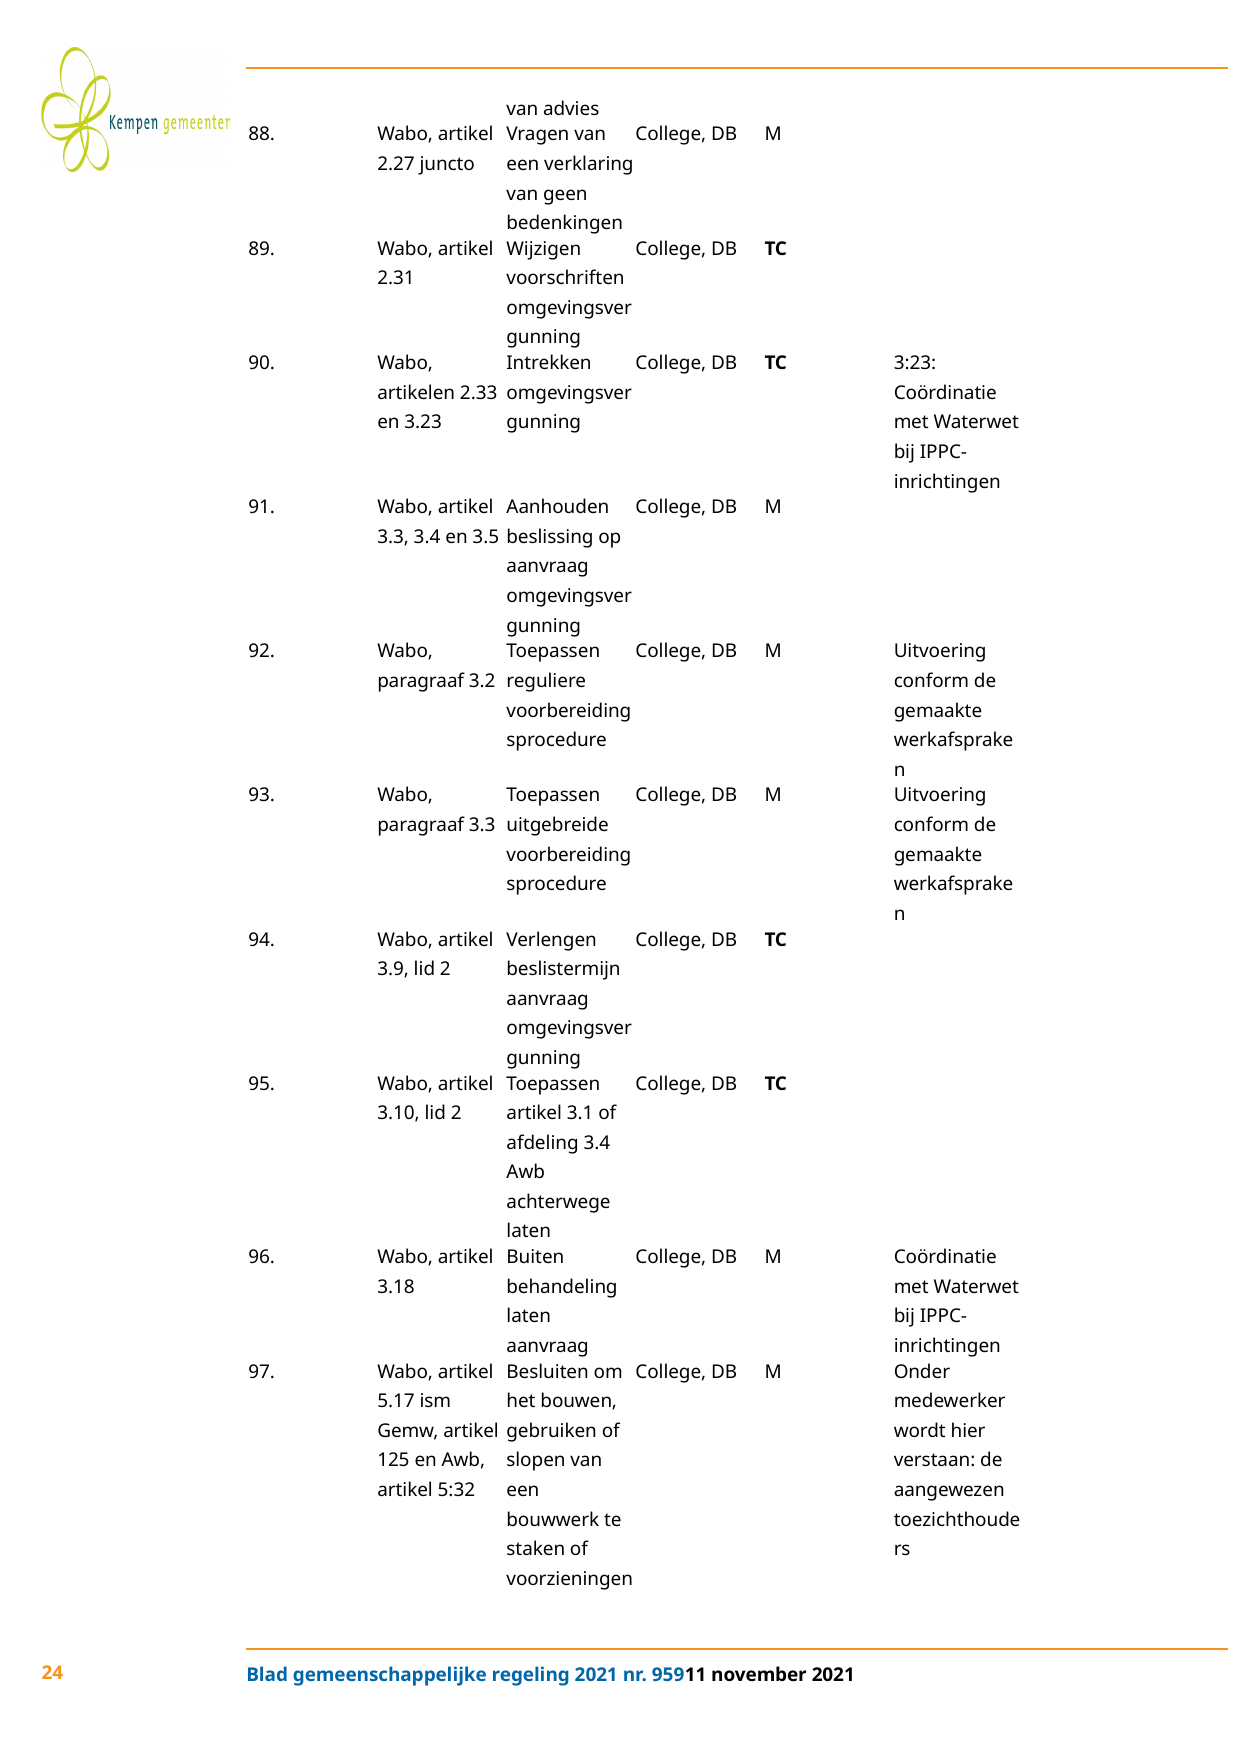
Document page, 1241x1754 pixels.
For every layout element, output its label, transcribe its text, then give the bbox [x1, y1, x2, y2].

table_cell [894, 95, 1022, 121]
table_cell 90. [248, 350, 377, 493]
table_cell [248, 95, 377, 121]
table_cell Wijzigen voorschriften omgevingsvergunning [506, 235, 635, 349]
table_cell Intrekken omgevingsvergunning [506, 350, 635, 493]
table_cell College, DB [635, 350, 764, 493]
table_cell 91. [248, 494, 377, 638]
table_cell Besluiten om het bouwen, gebruiken of slopen van een bouwwerk te staken of voorzieningen [506, 1358, 635, 1591]
table_cell Uitvoering conform de gemaakte werkafspraken [894, 638, 1022, 782]
table_cell M [764, 1358, 893, 1591]
table_cell M [764, 1244, 893, 1358]
table_cell Wabo, paragraaf 3.3 [377, 782, 506, 926]
table_cell College, DB [635, 926, 764, 1070]
table_cell 89. [248, 235, 377, 349]
table_cell Wabo, artikel 3.9, lid 2 [377, 926, 506, 1070]
table_cell [1023, 95, 1152, 121]
table_cell Toepassen reguliere voorbereidingsprocedure [506, 638, 635, 782]
table_cell College, DB [635, 235, 764, 349]
table_cell Wabo, artikel 2.27 juncto [377, 121, 506, 235]
table_cell Wabo, artikel 2.31 [377, 235, 506, 349]
table_cell Coördinatie met Waterwet bij IPPC-inrichtingen [894, 1244, 1022, 1358]
table_cell [894, 494, 1022, 638]
table_cell College, DB [635, 1244, 764, 1358]
table_cell M [764, 121, 893, 235]
table_cell Wabo, artikel 3.3, 3.4 en 3.5 [377, 494, 506, 638]
table_cell [894, 1070, 1022, 1243]
table_cell [635, 95, 764, 121]
table_cell Toepassen uitgebreide voorbereidingsprocedure [506, 782, 635, 926]
table_cell M [764, 782, 893, 926]
table_cell College, DB [635, 638, 764, 782]
table_cell 92. [248, 638, 377, 782]
table_cell 95. [248, 1070, 377, 1243]
table_cell Wabo, artikel 3.18 [377, 1244, 506, 1358]
table_cell TC [764, 235, 893, 349]
table_cell [894, 235, 1022, 349]
table_cell 97. [248, 1358, 377, 1591]
table_cell College, DB [635, 494, 764, 638]
picture [41, 47, 231, 172]
table_cell [894, 121, 1022, 235]
table_cell van advies [506, 95, 635, 121]
table_cell College, DB [635, 121, 764, 235]
table_cell Wabo, artikel 3.10, lid 2 [377, 1070, 506, 1243]
table_cell TC [764, 1070, 893, 1243]
table_cell Wabo, artikelen 2.33 en 3.23 [377, 350, 506, 493]
table_cell 88. [248, 121, 377, 235]
table_cell Onder medewerker wordt hier verstaan: de aangewezen toezichthouders [894, 1358, 1022, 1591]
table_cell Toepassen artikel 3.1 of afdeling 3.4 Awb achterwege laten [506, 1070, 635, 1243]
table_cell [764, 95, 893, 121]
table_cell Wabo, artikel 5.17 ism Gemw, artikel 125 en Awb, artikel 5:32 [377, 1358, 506, 1591]
table_cell 93. [248, 782, 377, 926]
table_cell [377, 95, 506, 121]
table_cell Verlengen beslistermijn aanvraag omgevingsvergunning [506, 926, 635, 1070]
table_cell 3:23: Coördinatie met Waterwet bij IPPC-inrichtingen [894, 350, 1022, 493]
table_cell M [764, 494, 893, 638]
table_cell 96. [248, 1244, 377, 1358]
table_cell TC [764, 350, 893, 493]
table_cell Buiten behandeling laten aanvraag [506, 1244, 635, 1358]
table_cell 94. [248, 926, 377, 1070]
table_cell Vragen van een verklaring van geen bedenkingen [506, 121, 635, 235]
table_cell College, DB [635, 1070, 764, 1243]
table_cell TC [764, 926, 893, 1070]
table_cell College, DB [635, 1358, 764, 1591]
table_cell Aanhouden beslissing op aanvraag omgevingsvergunning [506, 494, 635, 638]
table_cell [1023, 1384, 1152, 1591]
table_cell [894, 926, 1022, 1070]
table_cell M [764, 638, 893, 782]
table_cell College, DB [635, 782, 764, 926]
table_cell Wabo, paragraaf 3.2 [377, 638, 506, 782]
table_cell Uitvoering conform de gemaakte werkafspraken [894, 782, 1022, 926]
